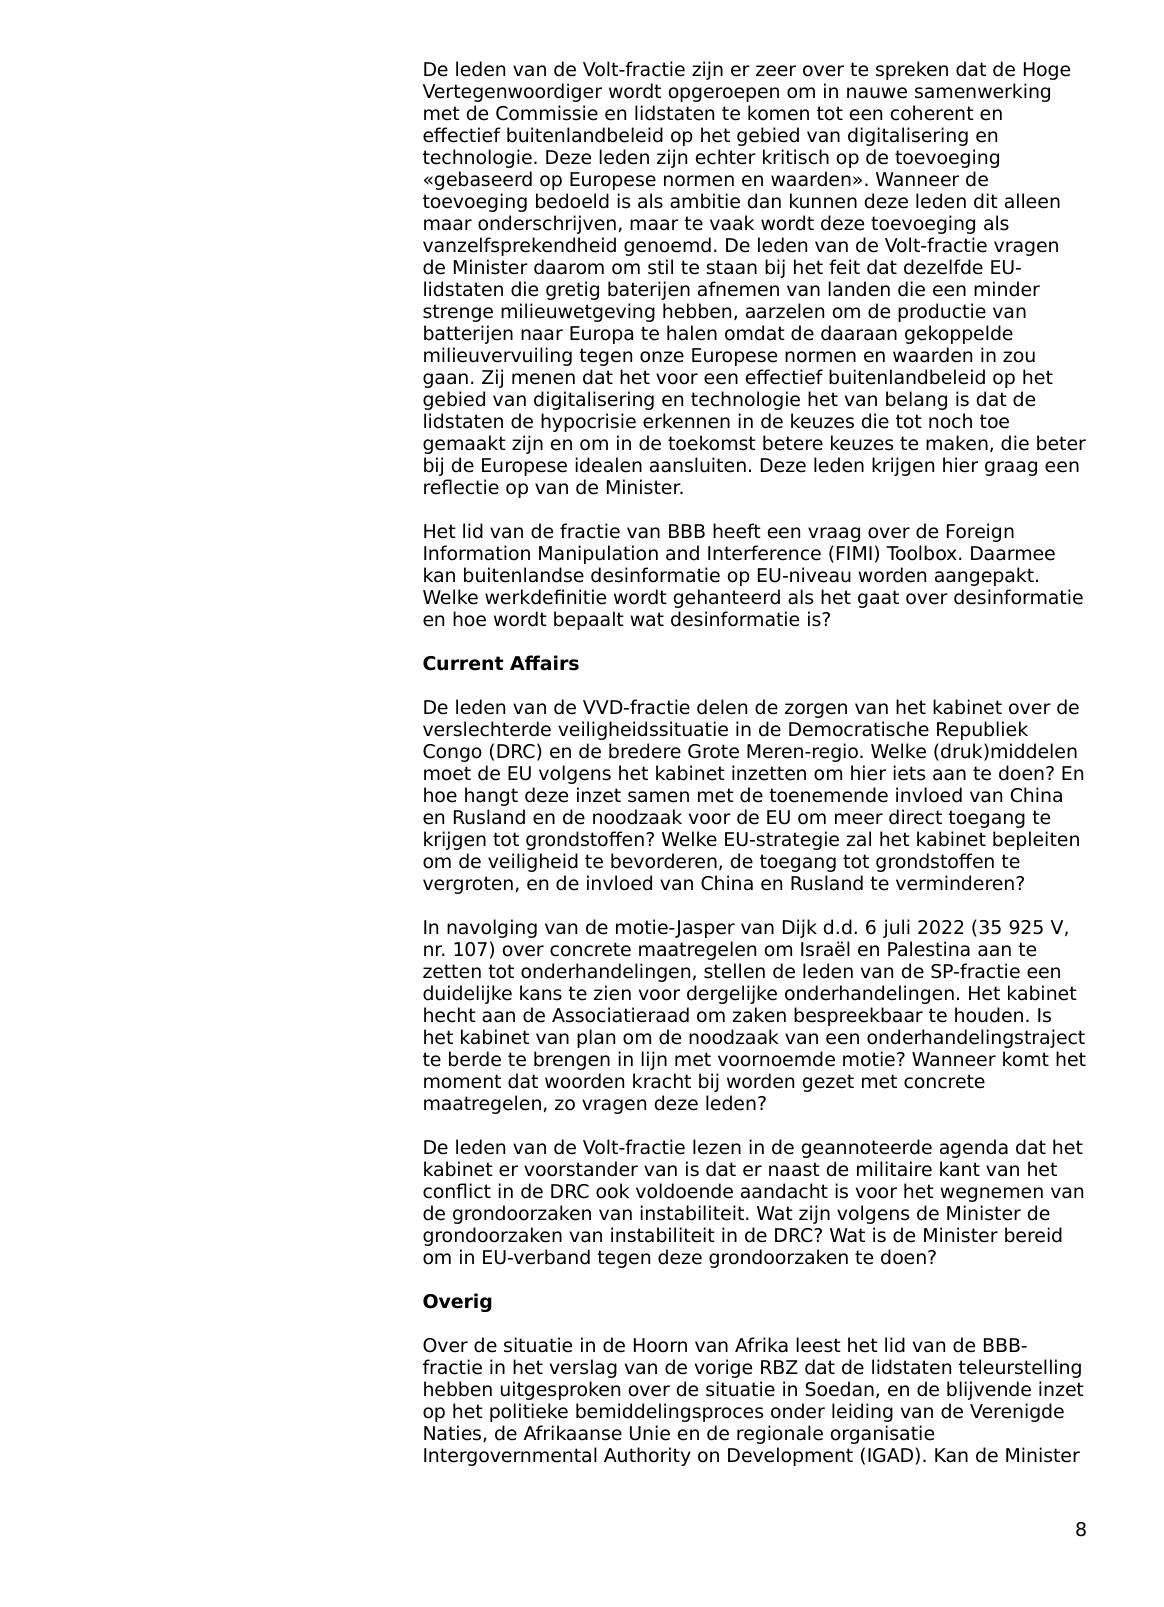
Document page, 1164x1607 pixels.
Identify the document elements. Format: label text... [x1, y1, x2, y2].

subtitle Current Affairs [422, 653, 1087, 675]
text Over de situatie in de Hoorn van Afrika leest het lid van de BBB-fractie in het verslag van de vorige RBZ dat de lidstaten teleurstelling hebben uitgesproken over de situatie in Soedan, en de blijvende inzet op het politieke bemiddelingsproces onder leiding van de Verenigde Naties, de Afrikaanse Unie en de regionale organisatie Intergovernmental Authority on Development (IGAD). Kan de Minister [422, 1335, 1087, 1467]
text De leden van de Volt-fractie lezen in de geannoteerde agenda dat het kabinet er voorstander van is dat er naast de militaire kant van het conflict in de DRC ook voldoende aandacht is voor het wegnemen van de grondoorzaken van instabiliteit. Wat zijn volgens de Minister de grondoorzaken van instabiliteit in de DRC? Wat is de Minister bereid om in EU-verband tegen deze grondoorzaken te doen? [422, 1137, 1087, 1269]
text Het lid van de fractie van BBB heeft een vraag over de Foreign Information Manipulation and Interference (FIMI) Toolbox. Daarmee kan buitenlandse desinformatie op EU-niveau worden aangepakt. Welke werkdefinitie wordt gehanteerd als het gaat over desinformatie en hoe wordt bepaalt wat desinformatie is? [422, 521, 1087, 631]
text In navolging van de motie-Jasper van Dijk d.d. 6 juli 2022 (35 925 V, nr. 107) over concrete maatregelen om Israël en Palestina aan te zetten tot onderhandelingen, stellen de leden van de SP-fractie een duidelijke kans te zien voor dergelijke onderhandelingen. Het kabinet hecht aan de Associatieraad om zaken bespreekbaar te houden. Is het kabinet van plan om de noodzaak van een onderhandelingstraject te berde te brengen in lijn met voornoemde motie? Wanneer komt het moment dat woorden kracht bij worden gezet met concrete maatregelen, zo vragen deze leden? [422, 917, 1087, 1115]
text De leden van de VVD-fractie delen de zorgen van het kabinet over de verslechterde veiligheidssituatie in de Democratische Republiek Congo (DRC) en de bredere Grote Meren-regio. Welke (druk)middelen moet de EU volgens het kabinet inzetten om hier iets aan te doen? En hoe hangt deze inzet samen met de toenemende invloed van China en Rusland en de noodzaak voor de EU om meer direct toegang te krijgen tot grondstoffen? Welke EU-strategie zal het kabinet bepleiten om de veiligheid te bevorderen, de toegang tot grondstoffen te vergroten, en de invloed van China en Rusland te verminderen? [422, 697, 1087, 895]
text De leden van de Volt-fractie zijn er zeer over te spreken dat de Hoge Vertegenwoordiger wordt opgeroepen om in nauwe samenwerking met de Commissie en lidstaten te komen tot een coherent en effectief buitenlandbeleid op het gebied van digitalisering en technologie. Deze leden zijn echter kritisch op de toevoeging «gebaseerd op Europese normen en waarden». Wanneer de toevoeging bedoeld is als ambitie dan kunnen deze leden dit alleen maar onderschrijven, maar te vaak wordt deze toevoeging als vanzelfsprekendheid genoemd. De leden van de Volt-fractie vragen de Minister daarom om stil te staan bij het feit dat dezelfde EU-lidstaten die gretig baterijen afnemen van landen die een minder strenge milieuwetgeving hebben, aarzelen om de productie van batterijen naar Europa te halen omdat de daaraan gekoppelde milieuvervuiling tegen onze Europese normen en waarden in zou gaan. Zij menen dat het voor een effectief buitenlandbeleid op het gebied van digitalisering en technologie het van belang is dat de lidstaten de hypocrisie erkennen in de keuzes die tot noch toe gemaakt zijn en om in de toekomst betere keuzes te maken, die beter bij de Europese idealen aansluiten. Deze leden krijgen hier graag een reflectie op van de Minister. [422, 59, 1087, 499]
subtitle Overig [422, 1291, 1087, 1313]
